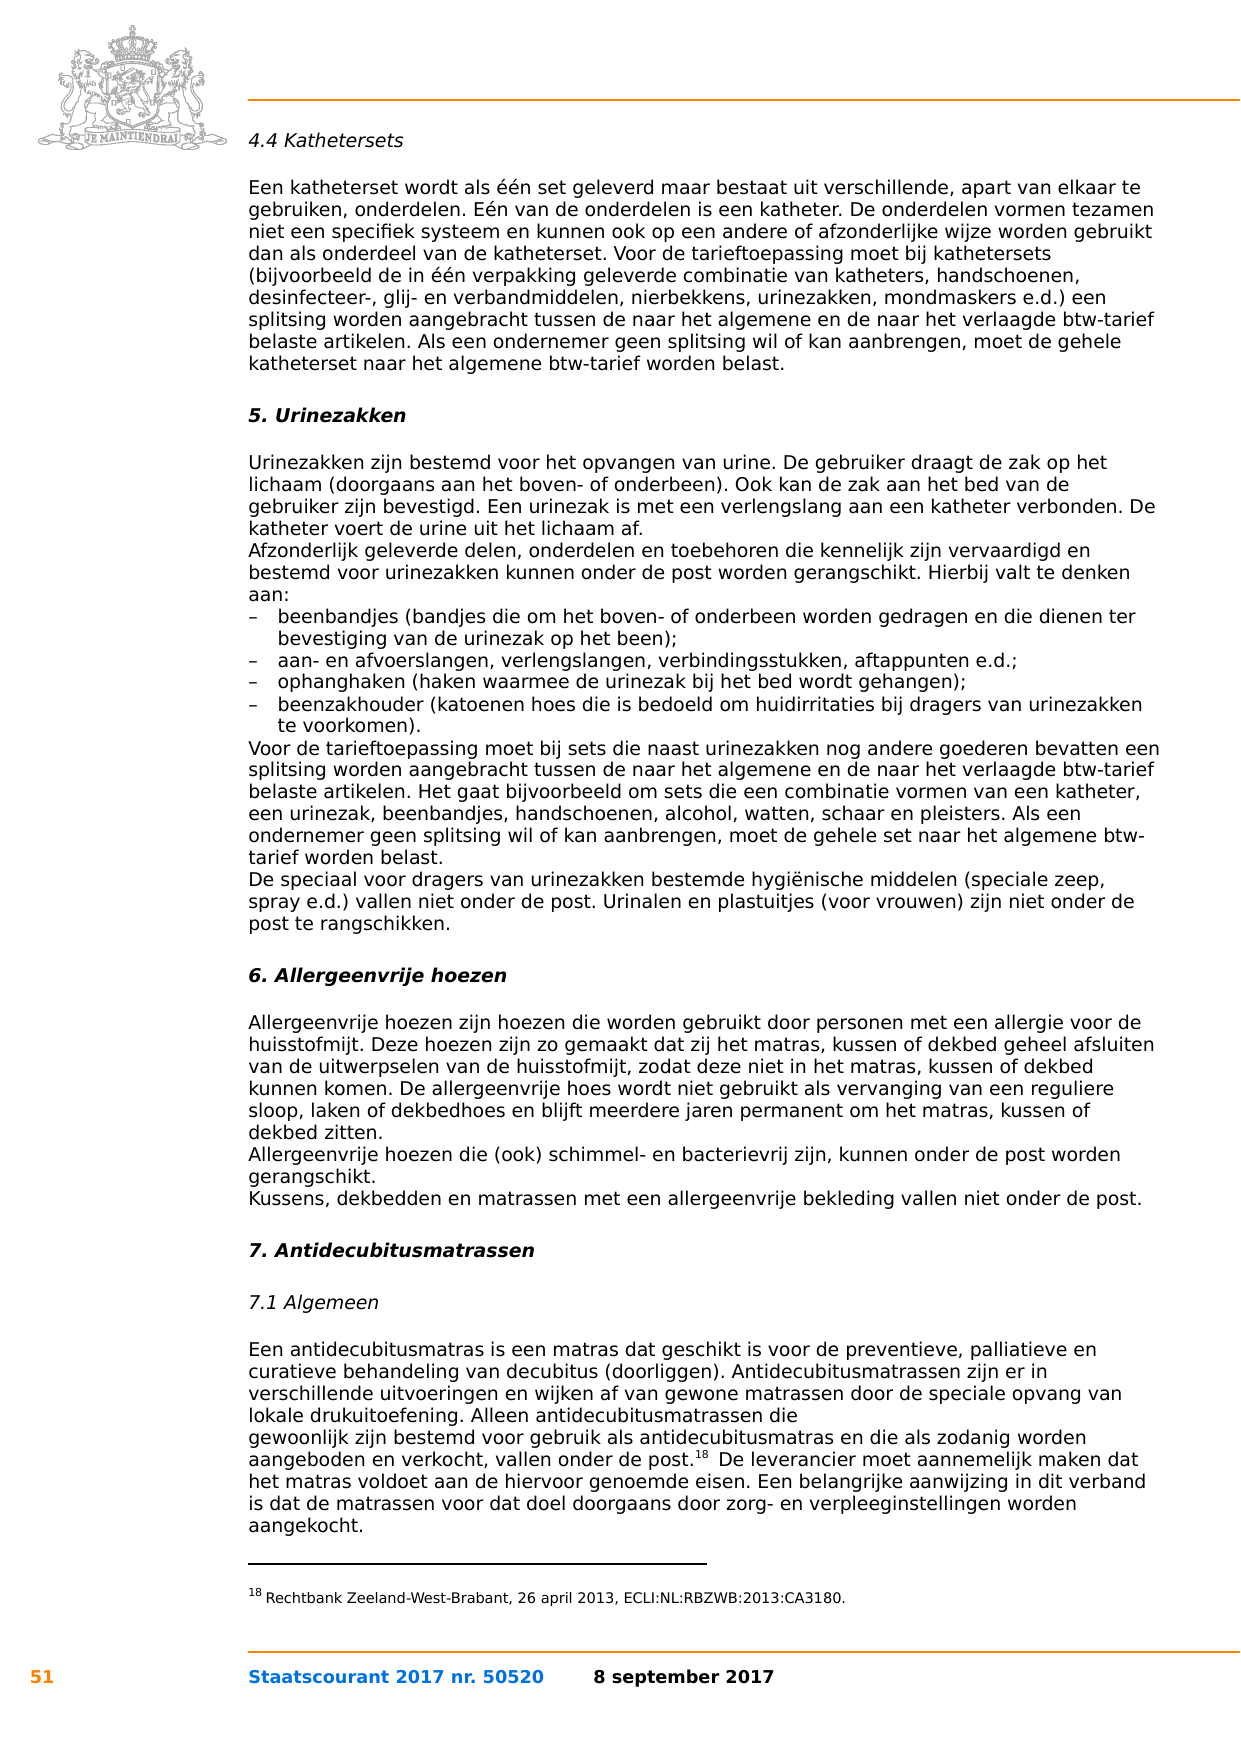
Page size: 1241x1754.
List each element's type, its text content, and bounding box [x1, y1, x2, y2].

text Voor de tarieftoepassing moet bij sets die naast urinezakken nog andere goederen bevatten een splitsing worden aangebracht tussen de naar het algemene en de naar het verlaagde btw-tarief belaste artikelen. Het gaat bijvoorbeeld om sets die een combinatie vormen van een katheter, een urinezak, beenbandjes, handschoenen, alcohol, watten, schaar en pleisters. Als een ondernemer geen splitsing wil of kan aanbrengen, moet de gehele set naar het algemene btw-tarief worden belast. [248, 737, 1163, 869]
text Rechtbank Zeeland-West-Brabant, 26 april 2013, ECLI:NL:RBZWB:2013:CA3180. [248, 1586, 1163, 1608]
text Allergeenvrije hoezen zijn hoezen die worden gebruikt door personen met een allergie voor de huisstofmijt. Deze hoezen zijn zo gemaakt dat zij het matras, kussen of dekbed geheel afsluiten van de uitwerpselen van de huisstofmijt, zodat deze niet in het matras, kussen of dekbed kunnen komen. De allergeenvrije hoes wordt niet gebruikt als vervanging van een reguliere sloop, laken of dekbedhoes en blijft meerdere jaren permanent om het matras, kussen of dekbed zitten. [248, 1012, 1163, 1144]
text Kussens, dekbedden en matrassen met een allergeenvrije bekleding vallen niet onder de post. [248, 1188, 1163, 1210]
subtitle 5. Urinezakken [248, 405, 1163, 427]
text Urinezakken zijn bestemd voor het opvangen van urine. De gebruiker draagt de zak op het lichaam (doorgaans aan het boven- of onderbeen). Ook kan de zak aan het bed van de gebruiker zijn bevestigd. Een urinezak is met een verlengslang aan een katheter verbonden. De katheter voert de urine uit het lichaam af. [248, 452, 1163, 539]
text – ophanghaken (haken waarmee de urinezak bij het bed wordt gehangen); [248, 671, 1163, 693]
text Een katheterset wordt als één set geleverd maar bestaat uit verschillende, apart van elkaar te gebruiken, onderdelen. Eén van de onderdelen is een katheter. De onderdelen vormen tezamen niet een specifiek systeem en kunnen ook op een andere of afzonderlijke wijze worden gebruikt dan als onderdeel van de katheterset. Voor de tarieftoepassing moet bij kathetersets (bijvoorbeeld de in één verpakking geleverde combinatie van katheters, handschoenen, desinfecteer-, glij- en verbandmiddelen, nierbekkens, urinezakken, mondmaskers e.d.) een splitsing worden aangebracht tussen de naar het algemene en de naar het verlaagde btw-tarief belaste artikelen. Als een ondernemer geen splitsing wil of kan aanbrengen, moet de gehele katheterset naar het algemene btw-tarief worden belast. [248, 177, 1163, 375]
text Allergeenvrije hoezen die (ook) schimmel- en bacterievrij zijn, kunnen onder de post worden gerangschikt. [248, 1144, 1163, 1188]
text gewoonlijk zijn bestemd voor gebruik als antidecubitusmatras en die als zodanig worden aangeboden en verkocht, vallen onder de post. De leverancier moet aannemelijk maken dat het matras voldoet aan de hiervoor genoemde eisen. Een belangrijke aanwijzing in dit verband is dat de matrassen voor dat doel doorgaans door zorg- en verpleeginstellingen worden aangekocht. [248, 1427, 1163, 1537]
text – beenbandjes (bandjes die om het boven- of onderbeen worden gedragen en die dienen ter bevestiging van de urinezak op het been); [248, 606, 1163, 649]
subtitle 6. Allergeenvrije hoezen [248, 965, 1163, 987]
text De speciaal voor dragers van urinezakken bestemde hygiënische middelen (speciale zeep, spray e.d.) vallen niet onder de post. Urinalen en plastuitjes (voor vrouwen) zijn niet onder de post te rangschikken. [248, 869, 1163, 935]
picture [38, 25, 227, 150]
subtitle 7.1 Algemeen [248, 1292, 1163, 1314]
subtitle 4.4 Kathetersets [248, 130, 1163, 152]
subtitle 7. Antidecubitusmatrassen [248, 1240, 1163, 1262]
text Afzonderlijk geleverde delen, onderdelen en toebehoren die kennelijk zijn vervaardigd en bestemd voor urinezakken kunnen onder de post worden gerangschikt. Hierbij valt te denken aan: [248, 539, 1163, 606]
text – beenzakhouder (katoenen hoes die is bedoeld om huidirritaties bij dragers van urinezakken te voorkomen). [248, 693, 1163, 737]
text Een antidecubitusmatras is een matras dat geschikt is voor de preventieve, palliatieve en curatieve behandeling van decubitus (doorliggen). Antidecubitusmatrassen zijn er in verschillende uitvoeringen en wijken af van gewone matrassen door de speciale opvang van lokale drukuitoefening. Alleen antidecubitusmatrassen die [248, 1339, 1163, 1427]
text – aan- en afvoerslangen, verlengslangen, verbindingsstukken, aftappunten e.d.; [248, 649, 1163, 671]
